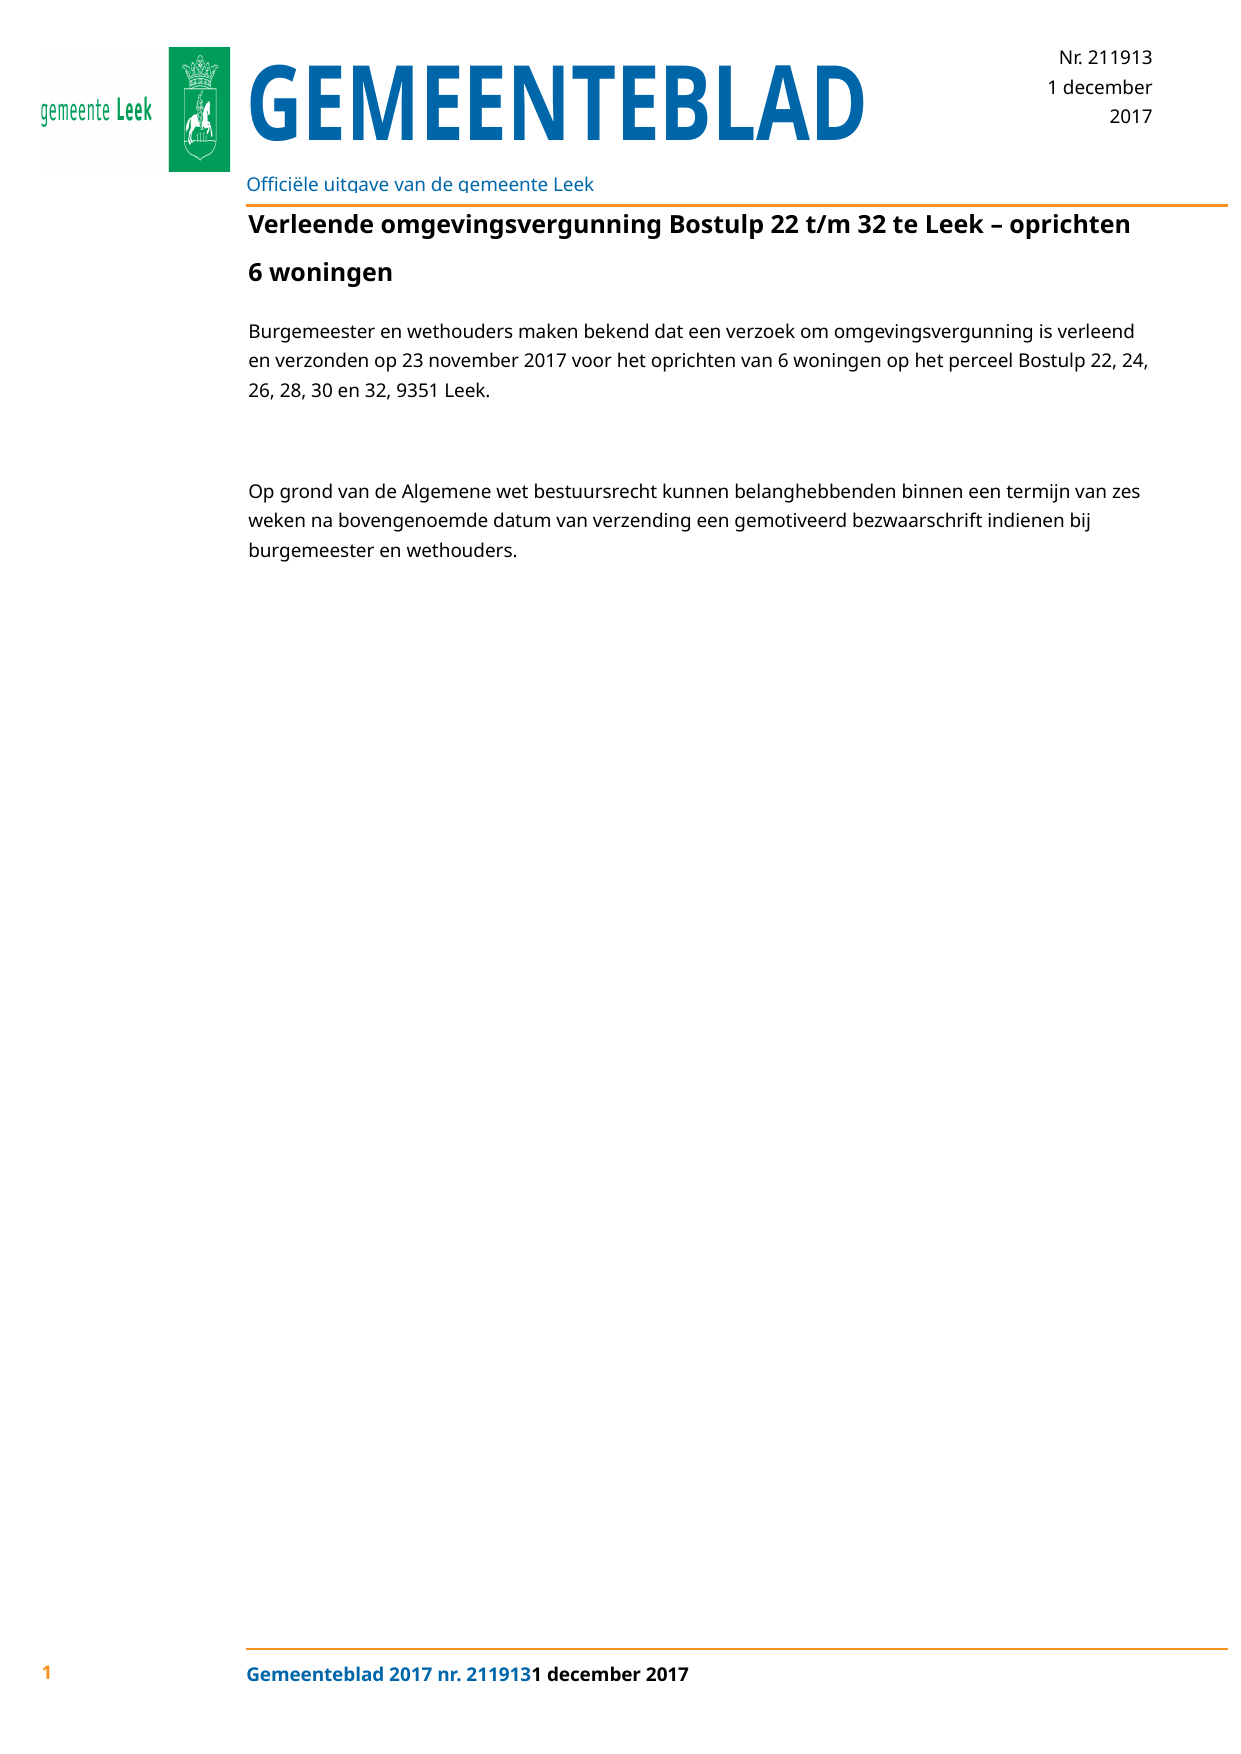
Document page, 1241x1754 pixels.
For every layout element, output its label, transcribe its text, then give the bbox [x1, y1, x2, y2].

picture [41, 47, 231, 172]
text Burgemeester en wethouders maken bekend dat een verzoek om omgevingsvergunning is verleend en verzonden op 23 november 2017 voor het oprichten van 6 woningen op het perceel Bostulp 22, 24, 26, 28, 30 en 32, 9351 Leek. [248, 318, 1152, 403]
text Verleende omgevingsvergunning Bostulp 22 t/m 32 te Leek – oprichten 6 woningen [248, 207, 1152, 288]
text Op grond van de Algemene wet bestuursrecht kunnen belanghebbenden binnen een termijn van zes weken na bovengenoemde datum van verzending een gemotiveerd bezwaarschrift indienen bij burgemeester en wethouders. [248, 478, 1152, 563]
